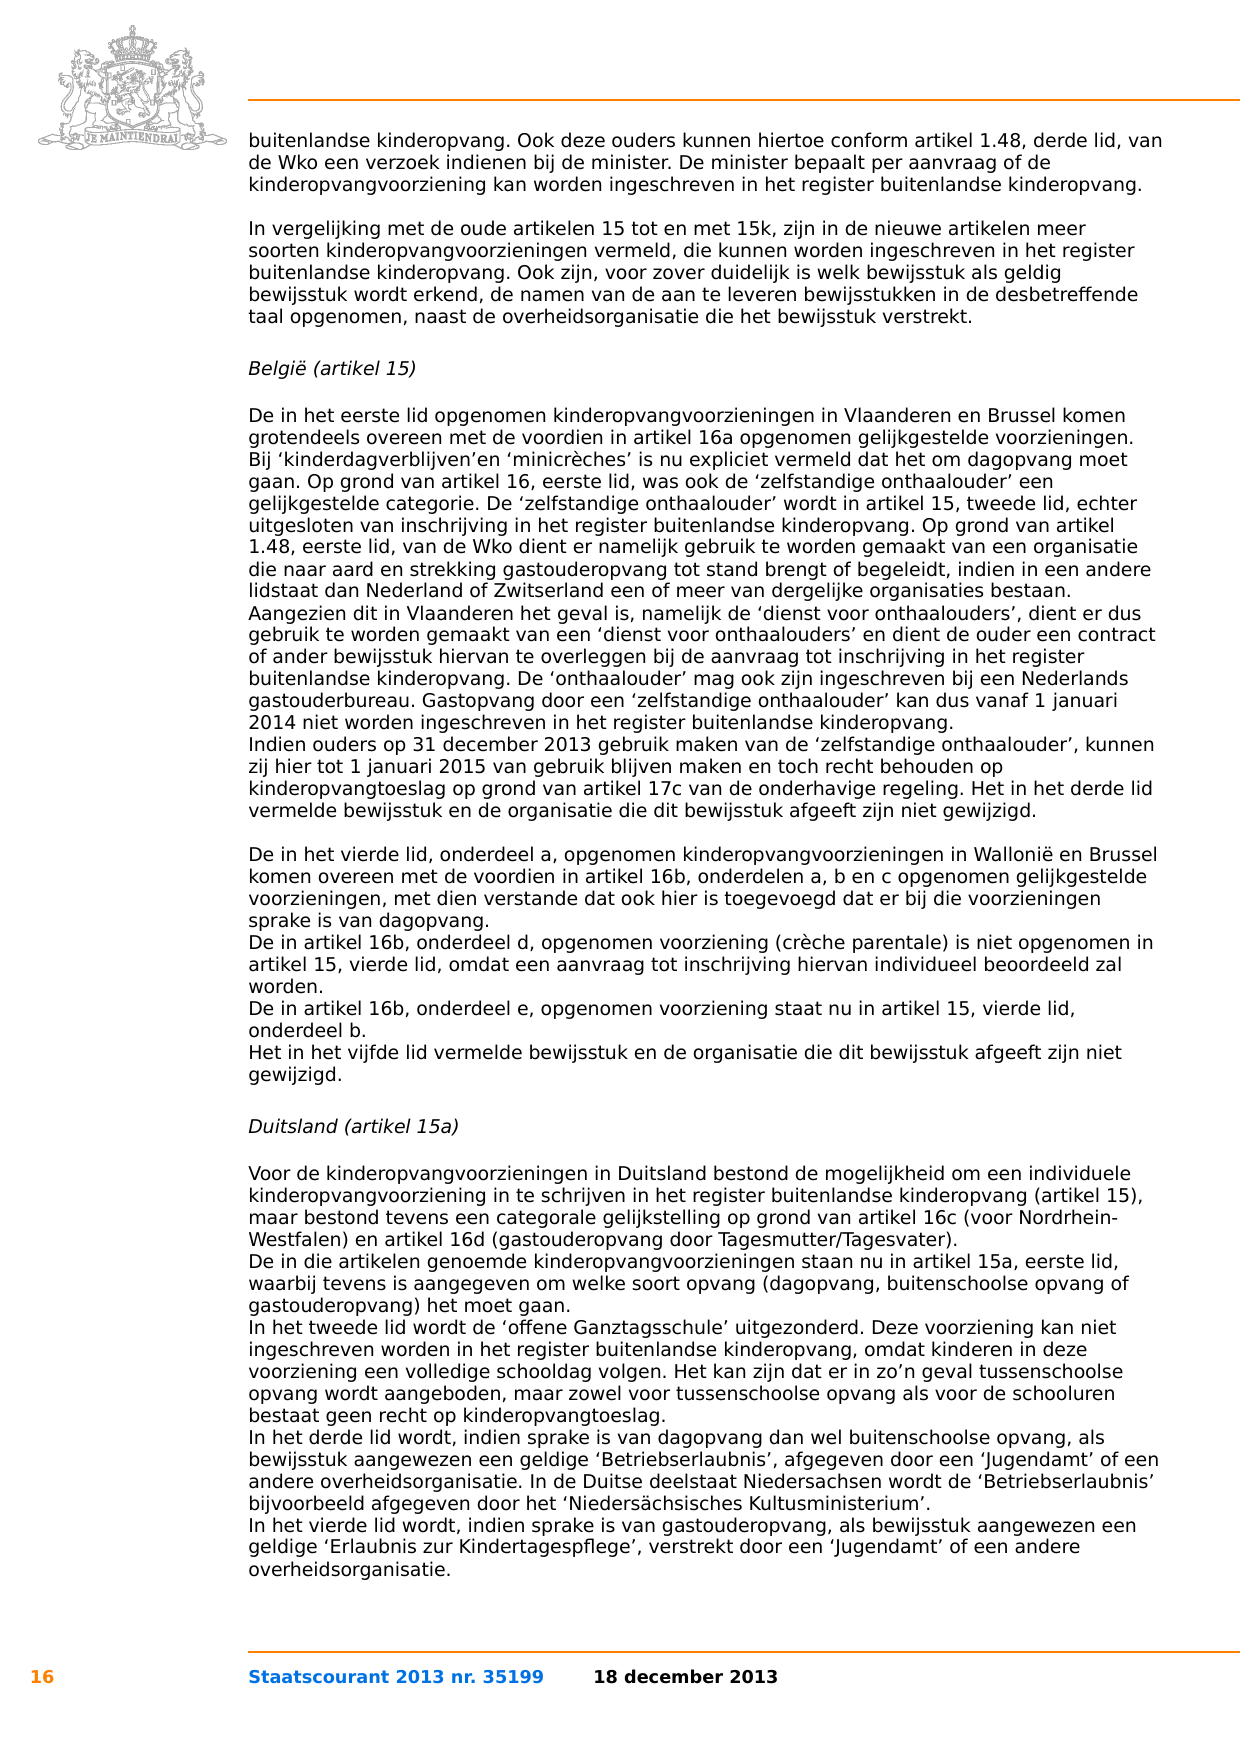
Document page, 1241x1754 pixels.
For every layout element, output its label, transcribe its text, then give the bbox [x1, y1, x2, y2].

text Het in het vijfde lid vermelde bewijsstuk en de organisatie die dit bewijsstuk afgeeft zijn niet gewijzigd. [248, 1042, 1163, 1086]
text De in het vierde lid, onderdeel a, opgenomen kinderopvangvoorzieningen in Wallonië en Brussel komen overeen met de voordien in artikel 16b, onderdelen a, b en c opgenomen gelijkgestelde voorzieningen, met dien verstande dat ook hier is toegevoegd dat er bij die voorzieningen sprake is van dagopvang. [248, 844, 1163, 932]
picture [38, 25, 227, 150]
text De in die artikelen genoemde kinderopvangvoorzieningen staan nu in artikel 15a, eerste lid, waarbij tevens is aangegeven om welke soort opvang (dagopvang, buitenschoolse opvang of gastouderopvang) het moet gaan. [248, 1251, 1163, 1317]
text Voor de kinderopvangvoorzieningen in Duitsland bestond de mogelijkheid om een individuele kinderopvangvoorziening in te schrijven in het register buitenlandse kinderopvang (artikel 15), maar bestond tevens een categorale gelijkstelling op grond van artikel 16c (voor Nordrhein-Westfalen) en artikel 16d (gastouderopvang door Tagesmutter/Tagesvater). [248, 1163, 1163, 1251]
text In het tweede lid wordt de ‘offene Ganztagsschule’ uitgezonderd. Deze voorziening kan niet ingeschreven worden in het register buitenlandse kinderopvang, omdat kinderen in deze voorziening een volledige schooldag volgen. Het kan zijn dat er in zo’n geval tussenschoolse opvang wordt aangeboden, maar zowel voor tussenschoolse opvang als voor de schooluren bestaat geen recht op kinderopvangtoeslag. [248, 1317, 1163, 1427]
text In het vierde lid wordt, indien sprake is van gastouderopvang, als bewijsstuk aangewezen een geldige ‘Erlaubnis zur Kindertagespflege’, verstrekt door een ‘Jugendamt’ of een andere overheidsorganisatie. [248, 1514, 1163, 1580]
text De in het eerste lid opgenomen kinderopvangvoorzieningen in Vlaanderen en Brussel komen grotendeels overeen met de voordien in artikel 16a opgenomen gelijkgestelde voorzieningen. [248, 404, 1163, 448]
text In het derde lid wordt, indien sprake is van dagopvang dan wel buitenschoolse opvang, als bewijsstuk aangewezen een geldige ‘Betriebserlaubnis’, afgegeven door een ‘Jugendamt’ of een andere overheidsorganisatie. In de Duitse deelstaat Niedersachsen wordt de ‘Betriebserlaubnis’ bijvoorbeeld afgegeven door het ‘Niedersächsisches Kultusministerium’. [248, 1427, 1163, 1514]
subtitle België (artikel 15) [248, 358, 1163, 379]
text Indien ouders op 31 december 2013 gebruik maken van de ‘zelfstandige onthaalouder’, kunnen zij hier tot 1 januari 2015 van gebruik blijven maken en toch recht behouden op kinderopvangtoeslag op grond van artikel 17c van de onderhavige regeling. Het in het derde lid vermelde bewijsstuk en de organisatie die dit bewijsstuk afgeeft zijn niet gewijzigd. [248, 734, 1163, 822]
text De in artikel 16b, onderdeel e, opgenomen voorziening staat nu in artikel 15, vierde lid, onderdeel b. [248, 998, 1163, 1042]
text Bij ‘kinderdagverblijven’en ‘minicrèches’ is nu expliciet vermeld dat het om dagopvang moet gaan. Op grond van artikel 16, eerste lid, was ook de ‘zelfstandige onthaalouder’ een gelijkgestelde categorie. De ‘zelfstandige onthaalouder’ wordt in artikel 15, tweede lid, echter uitgesloten van inschrijving in het register buitenlandse kinderopvang. Op grond van artikel 1.48, eerste lid, van de Wko dient er namelijk gebruik te worden gemaakt van een organisatie die naar aard en strekking gastouderopvang tot stand brengt of begeleidt, indien in een andere lidstaat dan Nederland of Zwitserland een of meer van dergelijke organisaties bestaan. Aangezien dit in Vlaanderen het geval is, namelijk de ‘dienst voor onthaalouders’, dient er dus gebruik te worden gemaakt van een ‘dienst voor onthaalouders’ en dient de ouder een contract of ander bewijsstuk hiervan te overleggen bij de aanvraag tot inschrijving in het register buitenlandse kinderopvang. De ‘onthaalouder’ mag ook zijn ingeschreven bij een Nederlands gastouderbureau. Gastopvang door een ‘zelfstandige onthaalouder’ kan dus vanaf 1 januari 2014 niet worden ingeschreven in het register buitenlandse kinderopvang. [248, 448, 1163, 734]
text De in artikel 16b, onderdeel d, opgenomen voorziening (crèche parentale) is niet opgenomen in artikel 15, vierde lid, omdat een aanvraag tot inschrijving hiervan individueel beoordeeld zal worden. [248, 932, 1163, 998]
text buitenlandse kinderopvang. Ook deze ouders kunnen hiertoe conform artikel 1.48, derde lid, van de Wko een verzoek indienen bij de minister. De minister bepaalt per aanvraag of de kinderopvangvoorziening kan worden ingeschreven in het register buitenlandse kinderopvang. [248, 130, 1163, 196]
subtitle Duitsland (artikel 15a) [248, 1116, 1163, 1138]
text In vergelijking met de oude artikelen 15 tot en met 15k, zijn in de nieuwe artikelen meer soorten kinderopvangvoorzieningen vermeld, die kunnen worden ingeschreven in het register buitenlandse kinderopvang. Ook zijn, voor zover duidelijk is welk bewijsstuk als geldig bewijsstuk wordt erkend, de namen van de aan te leveren bewijsstukken in de desbetreffende taal opgenomen, naast de overheidsorganisatie die het bewijsstuk verstrekt. [248, 218, 1163, 328]
